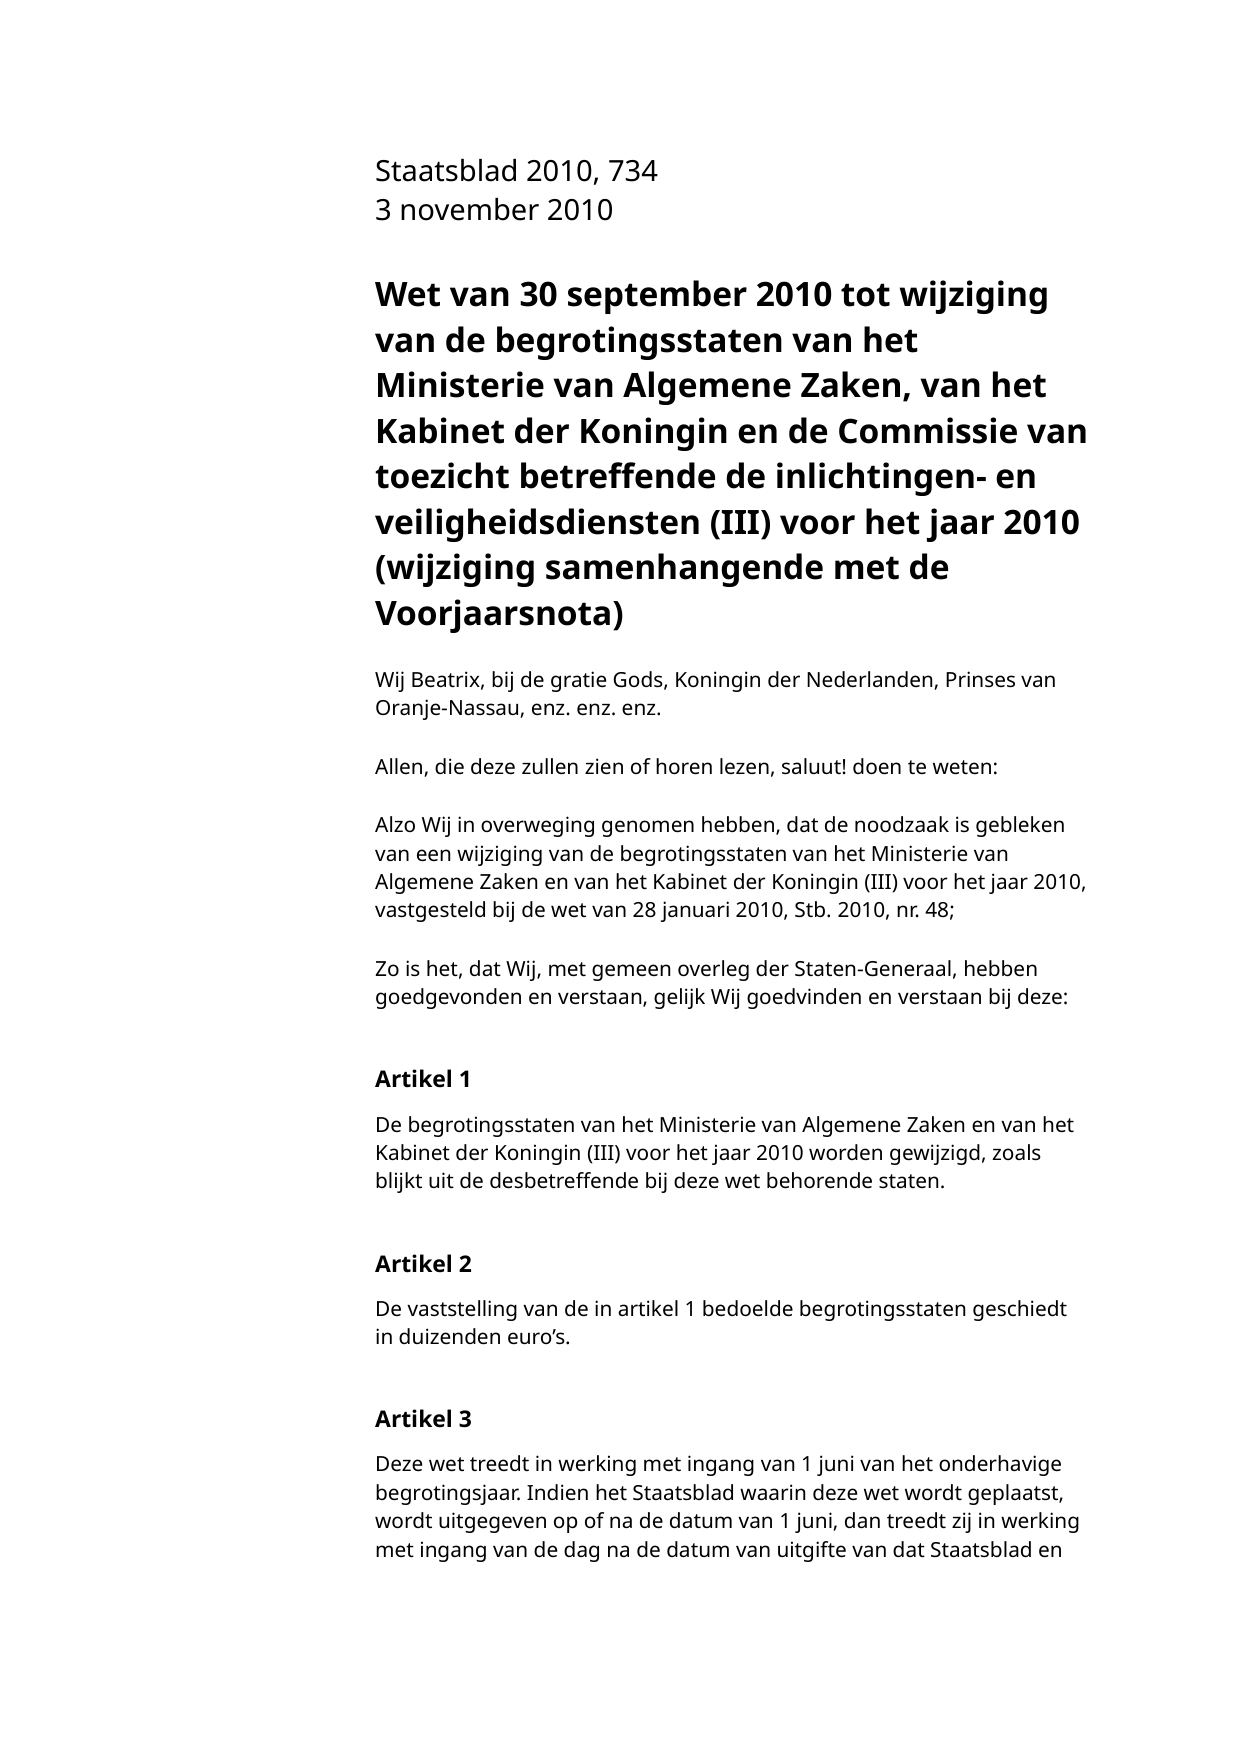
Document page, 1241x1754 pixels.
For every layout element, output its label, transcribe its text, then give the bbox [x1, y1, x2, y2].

text Staatsblad 2010, 734 [375, 150, 1090, 190]
text De begrotingsstaten van het Ministerie van Algemene Zaken en van het Kabinet der Koningin (III) voor het jaar 2010 worden gewijzigd, zoals blijkt uit de desbetreffende bij deze wet behorende staten. [375, 1110, 1090, 1195]
text Allen, die deze zullen zien of horen lezen, saluut! doen te weten: [375, 752, 1090, 780]
text De vaststelling van de in artikel 1 bedoelde begrotingsstaten geschiedt in duizenden euro’s. [375, 1294, 1090, 1351]
text Wij Beatrix, bij de gratie Gods, Koningin der Nederlanden, Prinses van Oranje-Nassau, enz. enz. enz. [375, 665, 1090, 722]
subtitle Wet van 30 september 2010 tot wijziging van de begrotingsstaten van het Ministerie van Algemene Zaken, van het Kabinet der Koningin en de Commissie van toezicht betreffende de inlichtingen- en veiligheidsdiensten (III) voor het jaar 2010 (wijziging samenhangende met de Voorjaarsnota) [375, 271, 1090, 635]
subtitle Artikel 3 [375, 1403, 1090, 1434]
text Alzo Wij in overweging genomen hebben, dat de noodzaak is gebleken van een wijziging van de begrotingsstaten van het Ministerie van Algemene Zaken en van het Kabinet der Koningin (III) voor het jaar 2010, vastgesteld bij de wet van 28 januari 2010, Stb. 2010, nr. 48; [375, 810, 1090, 924]
subtitle Artikel 2 [375, 1247, 1090, 1279]
subtitle Artikel 1 [375, 1063, 1090, 1095]
text Deze wet treedt in werking met ingang van 1 juni van het onderhavige begrotingsjaar. Indien het Staatsblad waarin deze wet wordt geplaatst, wordt uitgegeven op of na de datum van 1 juni, dan treedt zij in werking met ingang van de dag na de datum van uitgifte van dat Staatsblad en [375, 1449, 1090, 1563]
text Zo is het, dat Wij, met gemeen overleg der Staten-Generaal, hebben goedgevonden en verstaan, gelijk Wij goedvinden en verstaan bij deze: [375, 954, 1090, 1011]
text 3 november 2010 [375, 190, 1090, 229]
